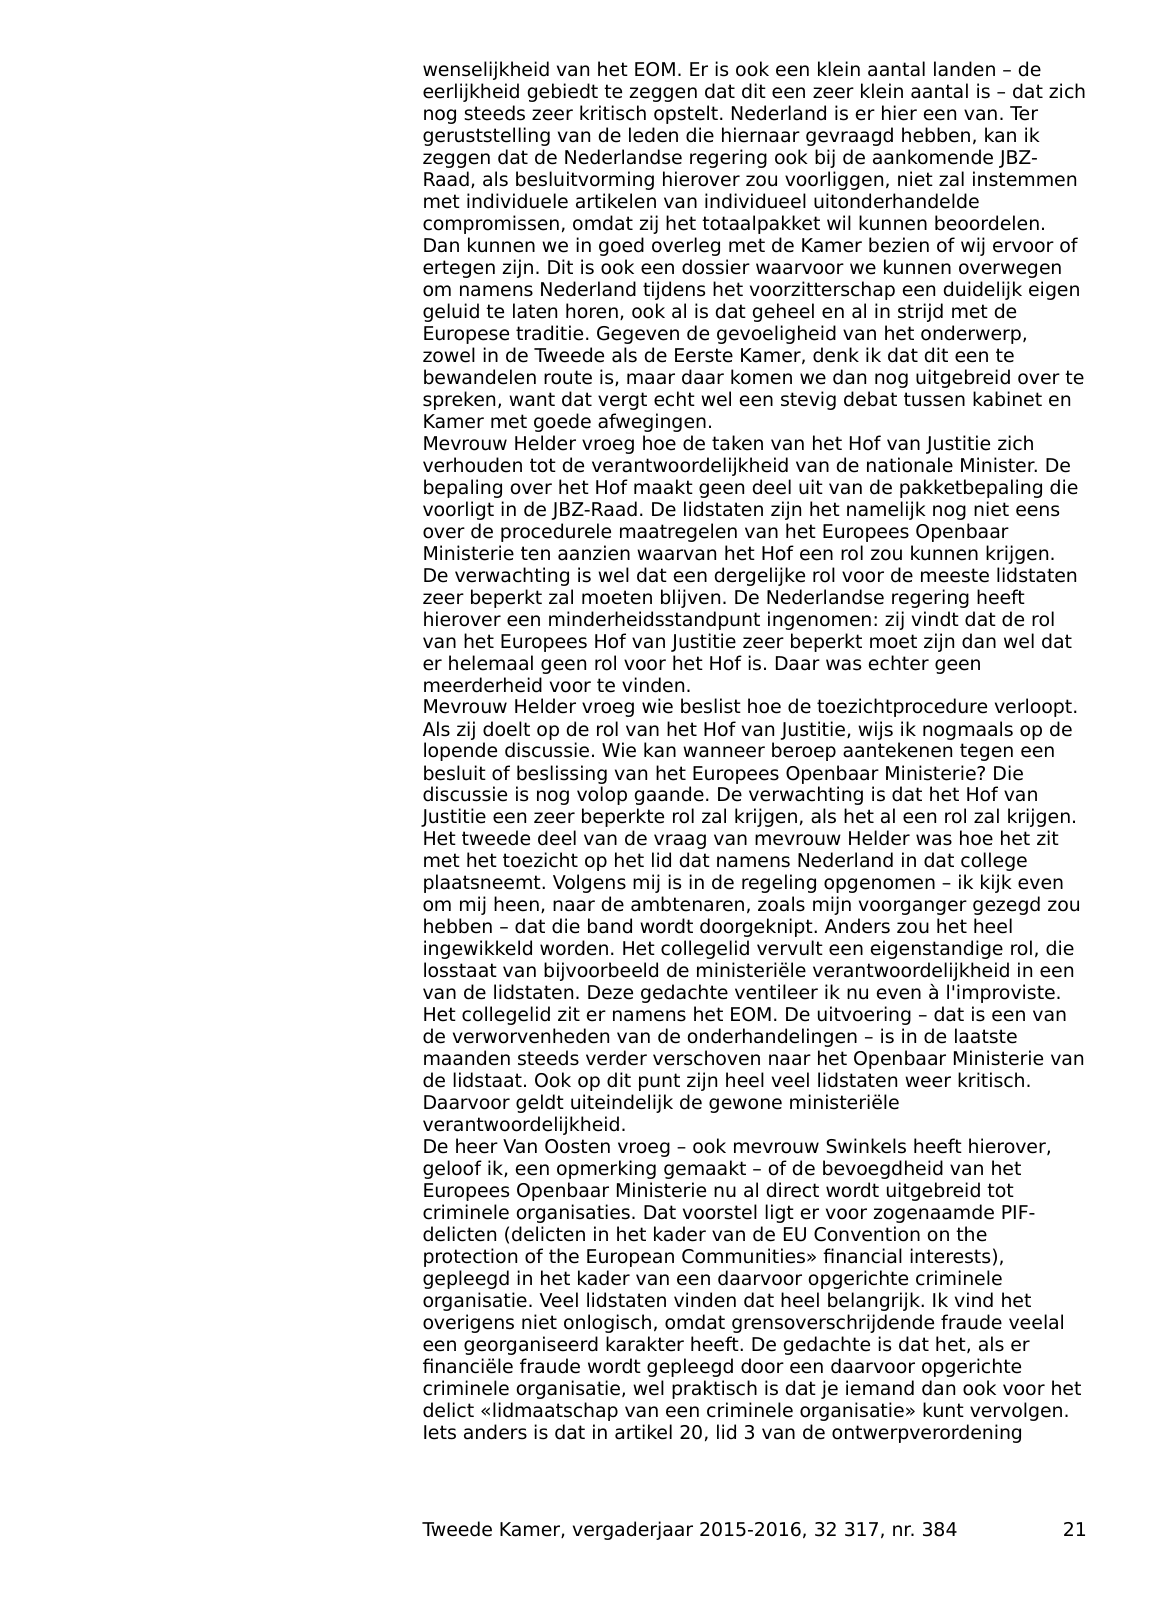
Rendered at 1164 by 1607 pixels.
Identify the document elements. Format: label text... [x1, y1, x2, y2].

text wenselijkheid van het EOM. Er is ook een klein aantal landen – de eerlijkheid gebiedt te zeggen dat dit een zeer klein aantal is – dat zich nog steeds zeer kritisch opstelt. Nederland is er hier een van. Ter geruststelling van de leden die hiernaar gevraagd hebben, kan ik zeggen dat de Nederlandse regering ook bij de aankomende JBZ-Raad, als besluitvorming hierover zou voorliggen, niet zal instemmen met individuele artikelen van individueel uitonderhandelde compromissen, omdat zij het totaalpakket wil kunnen beoordelen. Dan kunnen we in goed overleg met de Kamer bezien of wij ervoor of ertegen zijn. Dit is ook een dossier waarvoor we kunnen overwegen om namens Nederland tijdens het voorzitterschap een duidelijk eigen geluid te laten horen, ook al is dat geheel en al in strijd met de Europese traditie. Gegeven de gevoeligheid van het onderwerp, zowel in de Tweede als de Eerste Kamer, denk ik dat dit een te bewandelen route is, maar daar komen we dan nog uitgebreid over te spreken, want dat vergt echt wel een stevig debat tussen kabinet en Kamer met goede afwegingen. [422, 59, 1087, 433]
text Mevrouw Helder vroeg wie beslist hoe de toezichtprocedure verloopt. Als zij doelt op de rol van het Hof van Justitie, wijs ik nogmaals op de lopende discussie. Wie kan wanneer beroep aantekenen tegen een besluit of beslissing van het Europees Openbaar Ministerie? Die discussie is nog volop gaande. De verwachting is dat het Hof van Justitie een zeer beperkte rol zal krijgen, als het al een rol zal krijgen. Het tweede deel van de vraag van mevrouw Helder was hoe het zit met het toezicht op het lid dat namens Nederland in dat college plaatsneemt. Volgens mij is in de regeling opgenomen – ik kijk even om mij heen, naar de ambtenaren, zoals mijn voorganger gezegd zou hebben – dat die band wordt doorgeknipt. Anders zou het heel ingewikkeld worden. Het collegelid vervult een eigenstandige rol, die losstaat van bijvoorbeeld de ministeriële verantwoordelijkheid in een van de lidstaten. Deze gedachte ventileer ik nu even à l'improviste. Het collegelid zit er namens het EOM. De uitvoering – dat is een van de verworvenheden van de onderhandelingen – is in de laatste maanden steeds verder verschoven naar het Openbaar Ministerie van de lidstaat. Ook op dit punt zijn heel veel lidstaten weer kritisch. Daarvoor geldt uiteindelijk de gewone ministeriële verantwoordelijkheid. [422, 696, 1087, 1136]
text Mevrouw Helder vroeg hoe de taken van het Hof van Justitie zich verhouden tot de verantwoordelijkheid van de nationale Minister. De bepaling over het Hof maakt geen deel uit van de pakketbepaling die voorligt in de JBZ-Raad. De lidstaten zijn het namelijk nog niet eens over de procedurele maatregelen van het Europees Openbaar Ministerie ten aanzien waarvan het Hof een rol zou kunnen krijgen. De verwachting is wel dat een dergelijke rol voor de meeste lidstaten zeer beperkt zal moeten blijven. De Nederlandse regering heeft hierover een minderheidsstandpunt ingenomen: zij vindt dat de rol van het Europees Hof van Justitie zeer beperkt moet zijn dan wel dat er helemaal geen rol voor het Hof is. Daar was echter geen meerderheid voor te vinden. [422, 433, 1087, 696]
text De heer Van Oosten vroeg – ook mevrouw Swinkels heeft hierover, geloof ik, een opmerking gemaakt – of de bevoegdheid van het Europees Openbaar Ministerie nu al direct wordt uitgebreid tot criminele organisaties. Dat voorstel ligt er voor zogenaamde PIF-delicten (delicten in het kader van de EU Convention on the protection of the European Communities» financial interests), gepleegd in het kader van een daarvoor opgerichte criminele organisatie. Veel lidstaten vinden dat heel belangrijk. Ik vind het overigens niet onlogisch, omdat grensoverschrijdende fraude veelal een georganiseerd karakter heeft. De gedachte is dat het, als er financiële fraude wordt gepleegd door een daarvoor opgerichte criminele organisatie, wel praktisch is dat je iemand dan ook voor het delict «lidmaatschap van een criminele organisatie» kunt vervolgen. Iets anders is dat in artikel 20, lid 3 van de ontwerpverordening [422, 1136, 1087, 1444]
